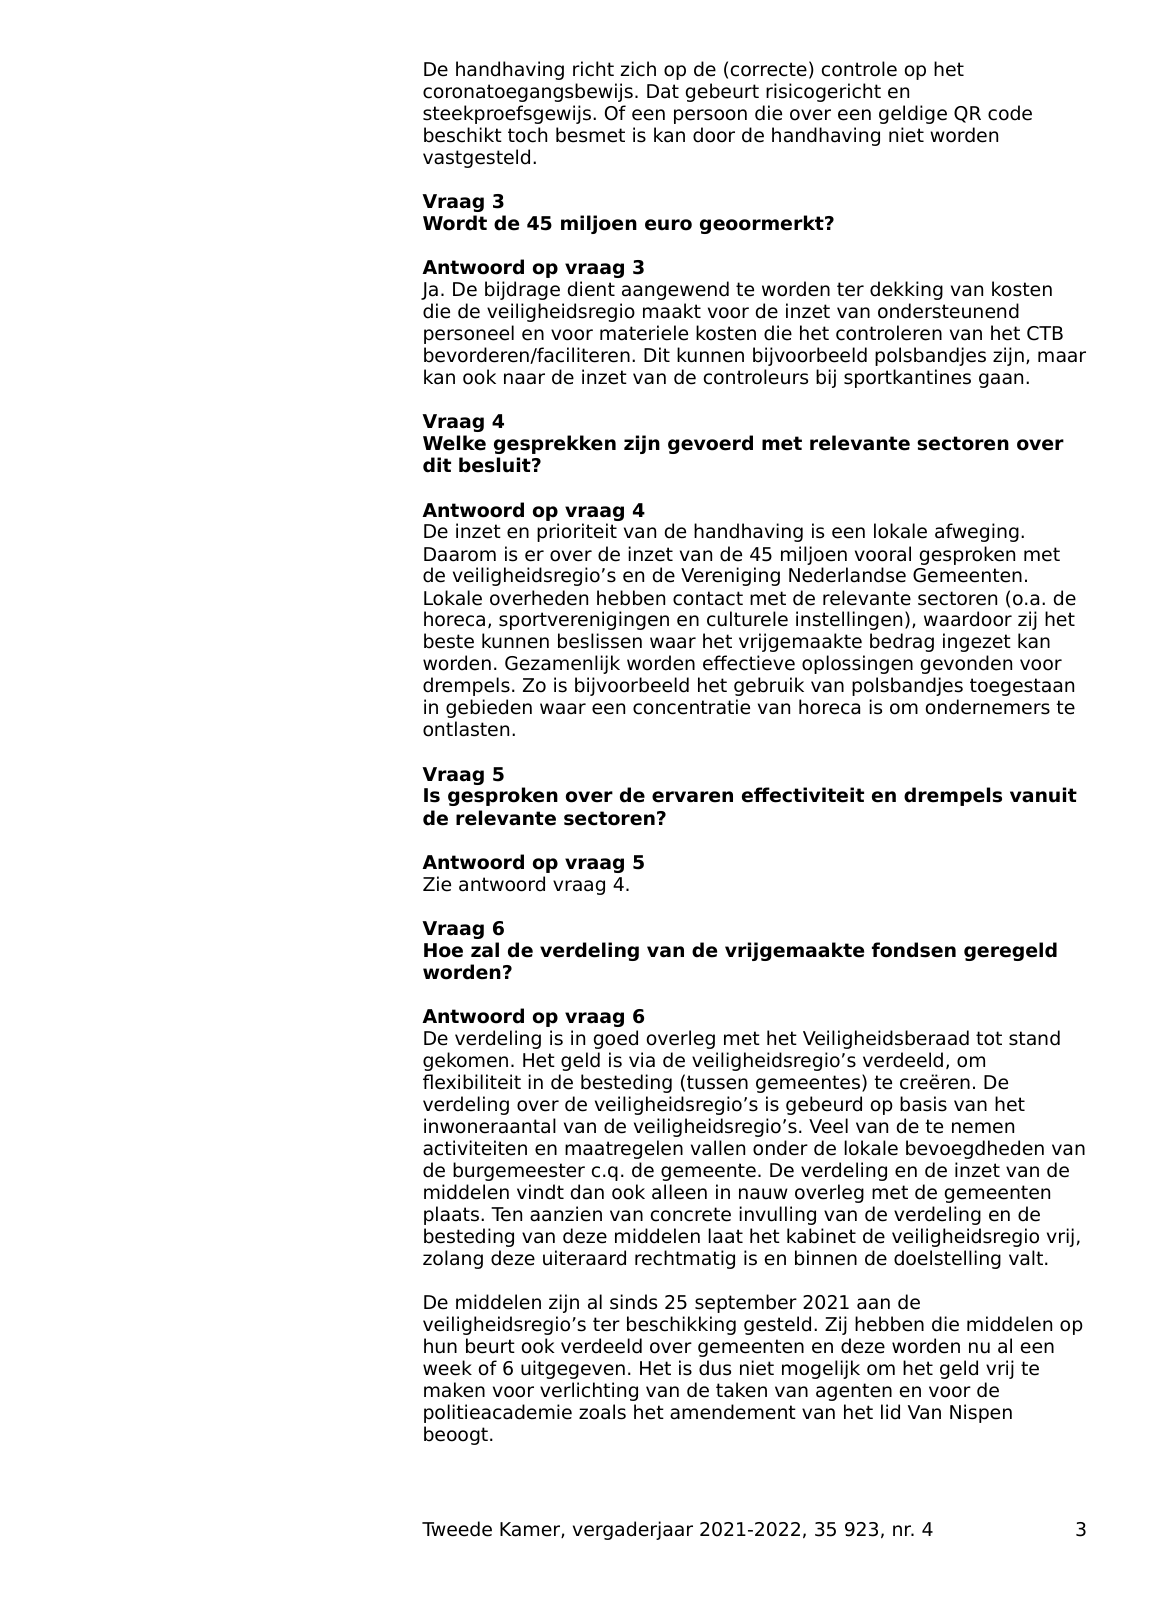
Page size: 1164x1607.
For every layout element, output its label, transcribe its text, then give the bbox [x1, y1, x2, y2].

text Antwoord op vraag 5 [422, 852, 1087, 873]
text Is gesproken over de ervaren effectiviteit en drempels vanuit de relevante sectoren? [422, 785, 1087, 829]
text Antwoord op vraag 6 [422, 1006, 1087, 1028]
text Antwoord op vraag 4 [422, 499, 1087, 521]
text Vraag 3 [422, 191, 1087, 213]
text De handhaving richt zich op de (correcte) controle op het coronatoegangsbewijs. Dat gebeurt risicogericht en steekproefsgewijs. Of een persoon die over een geldige QR code beschikt toch besmet is kan door de handhaving niet worden vastgesteld. [422, 59, 1087, 169]
text De middelen zijn al sinds 25 september 2021 aan de veiligheidsregio’s ter beschikking gesteld. Zij hebben die middelen op hun beurt ook verdeeld over gemeenten en deze worden nu al een week of 6 uitgegeven. Het is dus niet mogelijk om het geld vrij te maken voor verlichting van de taken van agenten en voor de politieacademie zoals het amendement van het lid Van Nispen beoogt. [422, 1292, 1087, 1446]
text Vraag 6 [422, 918, 1087, 940]
text Antwoord op vraag 3 [422, 257, 1087, 279]
text De verdeling is in goed overleg met het Veiligheidsberaad tot stand gekomen. Het geld is via de veiligheidsregio’s verdeeld, om flexibiliteit in de besteding (tussen gemeentes) te creëren. De verdeling over de veiligheidsregio’s is gebeurd op basis van het inwoneraantal van de veiligheidsregio’s. Veel van de te nemen activiteiten en maatregelen vallen onder de lokale bevoegdheden van de burgemeester c.q. de gemeente. De verdeling en de inzet van de middelen vindt dan ook alleen in nauw overleg met de gemeenten plaats. Ten aanzien van concrete invulling van de verdeling en de besteding van deze middelen laat het kabinet de veiligheidsregio vrij, zolang deze uiteraard rechtmatig is en binnen de doelstelling valt. [422, 1028, 1087, 1269]
text Vraag 4 [422, 411, 1087, 433]
text Hoe zal de verdeling van de vrijgemaakte fondsen geregeld worden? [422, 940, 1087, 984]
text Zie antwoord vraag 4. [422, 873, 1087, 896]
text De inzet en prioriteit van de handhaving is een lokale afweging. Daarom is er over de inzet van de 45 miljoen vooral gesproken met de veiligheidsregio’s en de Vereniging Nederlandse Gemeenten. Lokale overheden hebben contact met de relevante sectoren (o.a. de horeca, sportverenigingen en culturele instellingen), waardoor zij het beste kunnen beslissen waar het vrijgemaakte bedrag ingezet kan worden. Gezamenlijk worden effectieve oplossingen gevonden voor drempels. Zo is bijvoorbeeld het gebruik van polsbandjes toegestaan in gebieden waar een concentratie van horeca is om ondernemers te ontlasten. [422, 521, 1087, 741]
text Welke gesprekken zijn gevoerd met relevante sectoren over dit besluit? [422, 433, 1087, 477]
text Wordt de 45 miljoen euro geoormerkt? [422, 213, 1087, 235]
text Vraag 5 [422, 763, 1087, 785]
text Ja. De bijdrage dient aangewend te worden ter dekking van kosten die de veiligheidsregio maakt voor de inzet van ondersteunend personeel en voor materiele kosten die het controleren van het CTB bevorderen/faciliteren. Dit kunnen bijvoorbeeld polsbandjes zijn, maar kan ook naar de inzet van de controleurs bij sportkantines gaan. [422, 279, 1087, 389]
